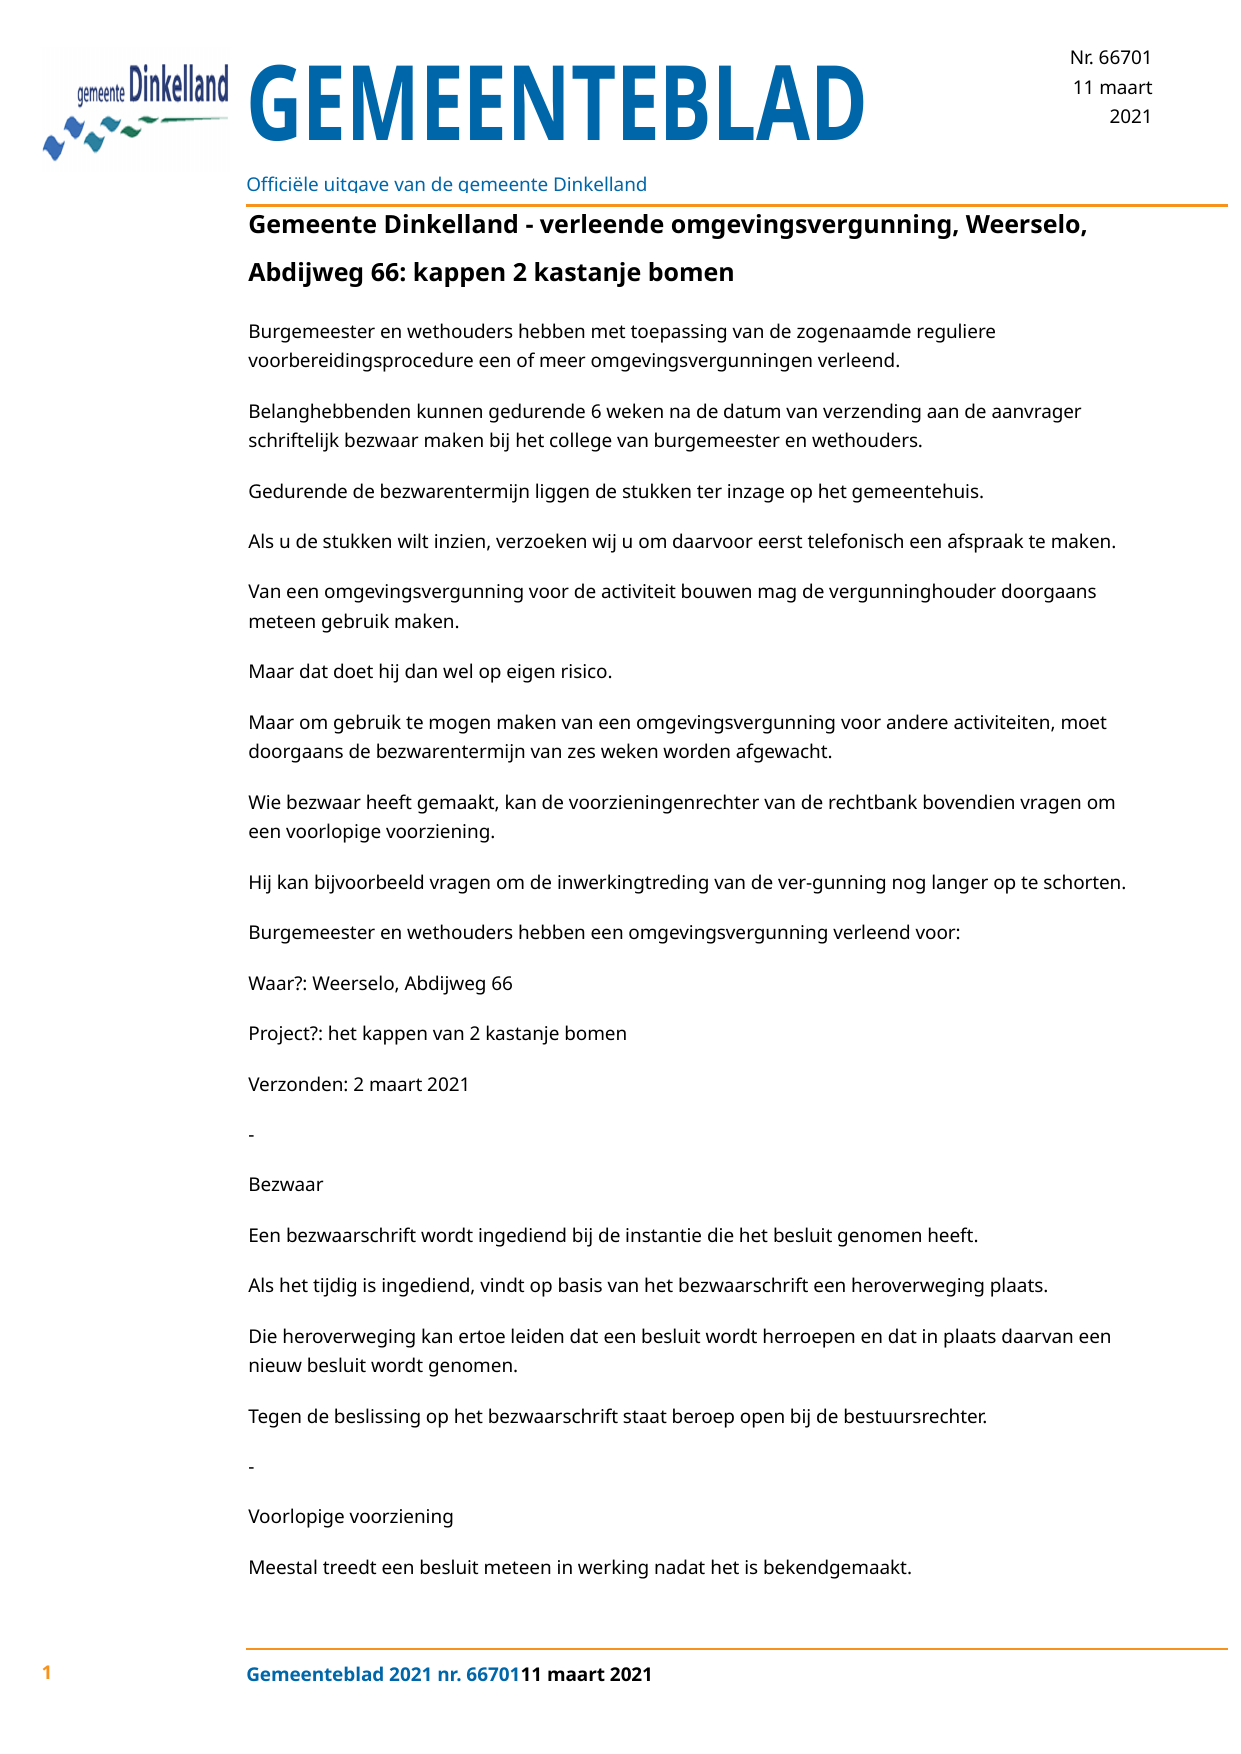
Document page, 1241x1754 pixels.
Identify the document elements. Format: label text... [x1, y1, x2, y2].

text Burgemeester en wethouders hebben een omgevingsvergunning verleend voor: [248, 919, 1152, 945]
text Gemeente Dinkelland - verleende omgevingsvergunning, Weerselo, Abdijweg 66: kappen 2 kastanje bomen [248, 207, 1152, 288]
text Verzonden: 2 maart 2021 [248, 1071, 1152, 1097]
text Een bezwaarschrift wordt ingediend bij de instantie die het besluit genomen heeft. [248, 1222, 1152, 1248]
text Meestal treedt een besluit meteen in werking nadat het is bekendgemaakt. [248, 1554, 1152, 1580]
text Bezwaar [248, 1172, 1152, 1197]
text Als het tijdig is ingediend, vindt op basis van het bezwaarschrift een heroverweging plaats. [248, 1272, 1152, 1298]
text Voorlopige voorziening [248, 1504, 1152, 1529]
text Project?: het kappen van 2 kastanje bomen [248, 1020, 1152, 1046]
picture [41, 47, 231, 172]
text Maar om gebruik te mogen maken van een omgevingsvergunning voor andere activiteiten, moet doorgaans de bezwarentermijn van zes weken worden afgewacht. [248, 709, 1152, 764]
text - [248, 1453, 1152, 1479]
text Tegen de beslissing op het bezwaarschrift staat beroep open bij de bestuursrechter. [248, 1403, 1152, 1429]
text Wie bezwaar heeft gemaakt, kan de voorzieningenrechter van de rechtbank bovendien vragen om een voorlopige voorziening. [248, 789, 1152, 844]
text Maar dat doet hij dan wel op eigen risico. [248, 659, 1152, 684]
text Gedurende de bezwarentermijn liggen de stukken ter inzage op het gemeentehuis. [248, 478, 1152, 504]
text - [248, 1121, 1152, 1147]
text Van een omgevingsvergunning voor de activiteit bouwen mag de vergunninghouder doorgaans meteen gebruik maken. [248, 579, 1152, 634]
text Hij kan bijvoorbeeld vragen om de inwerkingtreding van de ver-gunning nog langer op te schorten. [248, 869, 1152, 895]
text Burgemeester en wethouders hebben met toepassing van de zogenaamde reguliere voorbereidingsprocedure een of meer omgevingsvergunningen verleend. [248, 318, 1152, 373]
text Waar?: Weerselo, Abdijweg 66 [248, 970, 1152, 996]
text Die heroverweging kan ertoe leiden dat een besluit wordt herroepen en dat in plaats daarvan een nieuw besluit wordt genomen. [248, 1323, 1152, 1378]
text Als u de stukken wilt inzien, verzoeken wij u om daarvoor eerst telefonisch een afspraak te maken. [248, 528, 1152, 554]
text Belanghebbenden kunnen gedurende 6 weken na de datum van verzending aan de aanvrager schriftelijk bezwaar maken bij het college van burgemeester en wethouders. [248, 398, 1152, 453]
